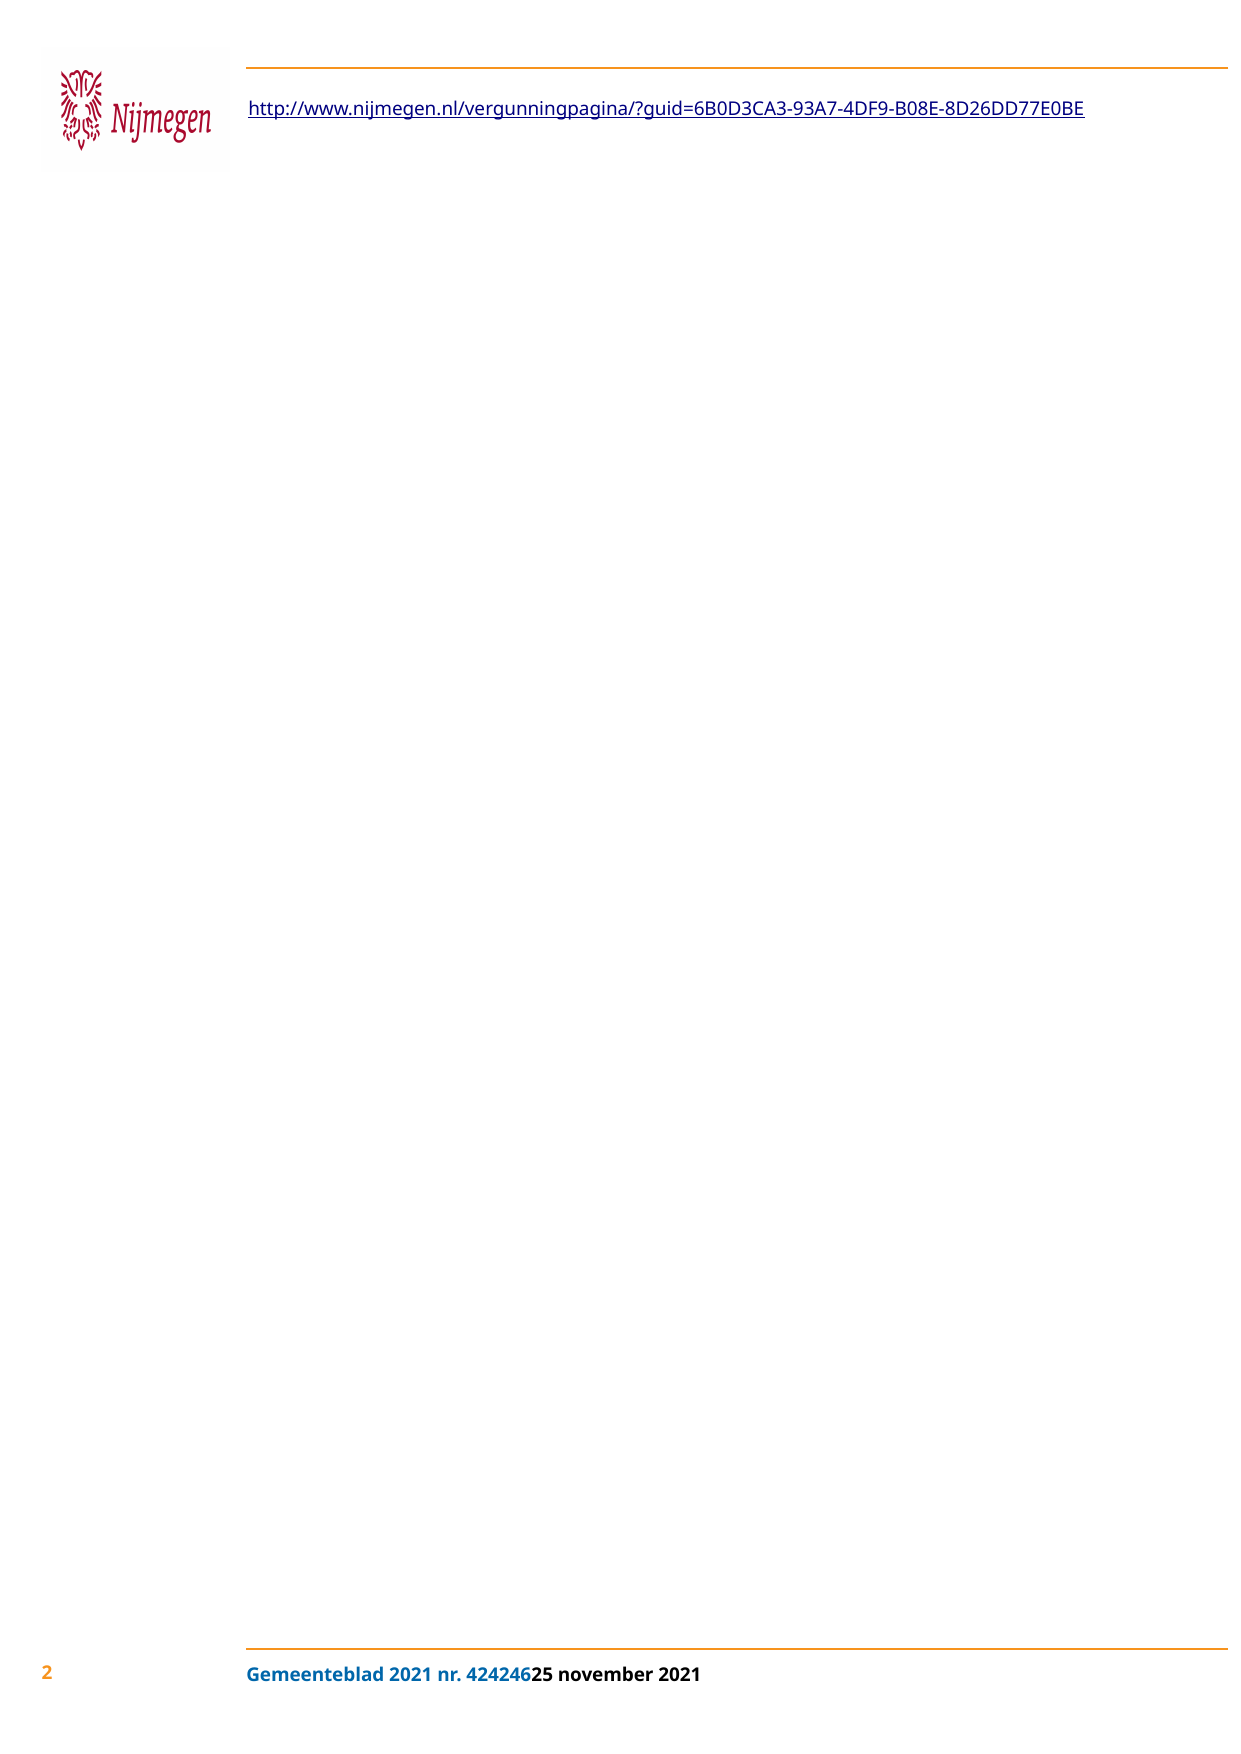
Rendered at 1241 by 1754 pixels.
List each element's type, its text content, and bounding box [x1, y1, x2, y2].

text http://www.nijmegen.nl/vergunningpagina/?guid=6B0D3CA3-93A7-4DF9-B08E-8D26DD77E0BE [248, 95, 1152, 121]
picture [41, 47, 231, 172]
